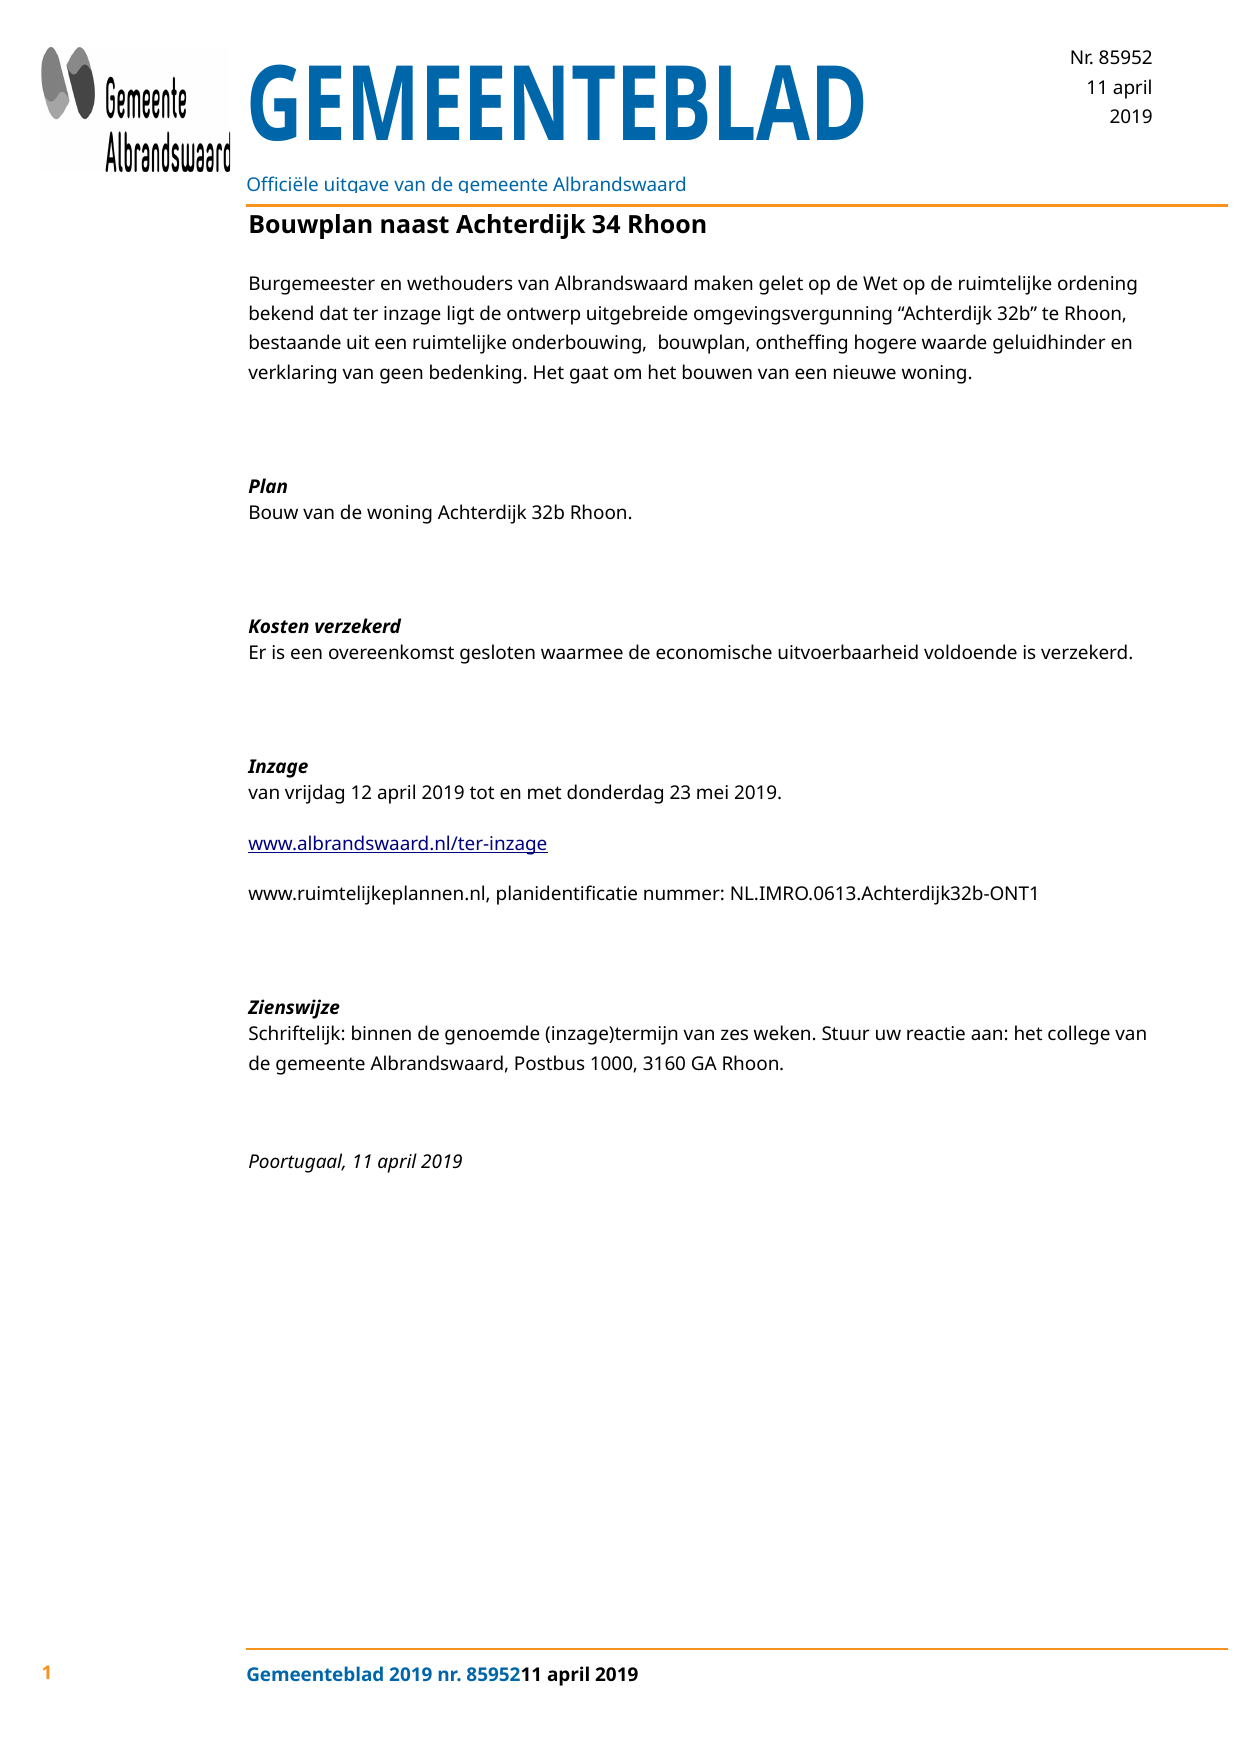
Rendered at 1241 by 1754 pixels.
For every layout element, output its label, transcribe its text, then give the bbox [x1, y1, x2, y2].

text Bouwplan naast Achterdijk 34 Rhoon [248, 207, 1152, 241]
text www.albrandswaard.nl/ter-inzage [248, 830, 1152, 856]
text van vrijdag 12 april 2019 tot en met donderdag 23 mei 2019. [248, 779, 1152, 805]
text Plan [248, 473, 1152, 499]
text www.ruimtelijkeplannen.nl, planidentificatie nummer: NL.IMRO.0613.Achterdijk32b-ONT1 [248, 880, 1152, 906]
picture [41, 47, 231, 172]
text Kosten verzekerd [248, 613, 1152, 639]
text Burgemeester en wethouders van Albrandswaard maken gelet op de Wet op de ruimtelijke ordening bekend dat ter inzage ligt de ontwerp uitgebreide omgevingsvergunning “Achterdijk 32b” te Rhoon, bestaande uit een ruimtelijke onderbouwing, bouwplan, ontheffing hogere waarde geluidhinder en verklaring van geen bedenking. Het gaat om het bouwen van een nieuwe woning. [248, 270, 1152, 385]
text Bouw van de woning Achterdijk 32b Rhoon. [248, 499, 1152, 525]
text Zienswijze [248, 994, 1152, 1020]
text Schriftelijk: binnen de genoemde (inzage)termijn van zes weken. Stuur uw reactie aan: het college van de gemeente Albrandswaard, Postbus 1000, 3160 GA Rhoon. [248, 1020, 1152, 1076]
text Inzage [248, 754, 1152, 779]
text Er is een overeenkomst gesloten waarmee de economische uitvoerbaarheid voldoende is verzekerd. [248, 639, 1152, 665]
text Poortugaal, 11 april 2019 [248, 1148, 1152, 1174]
